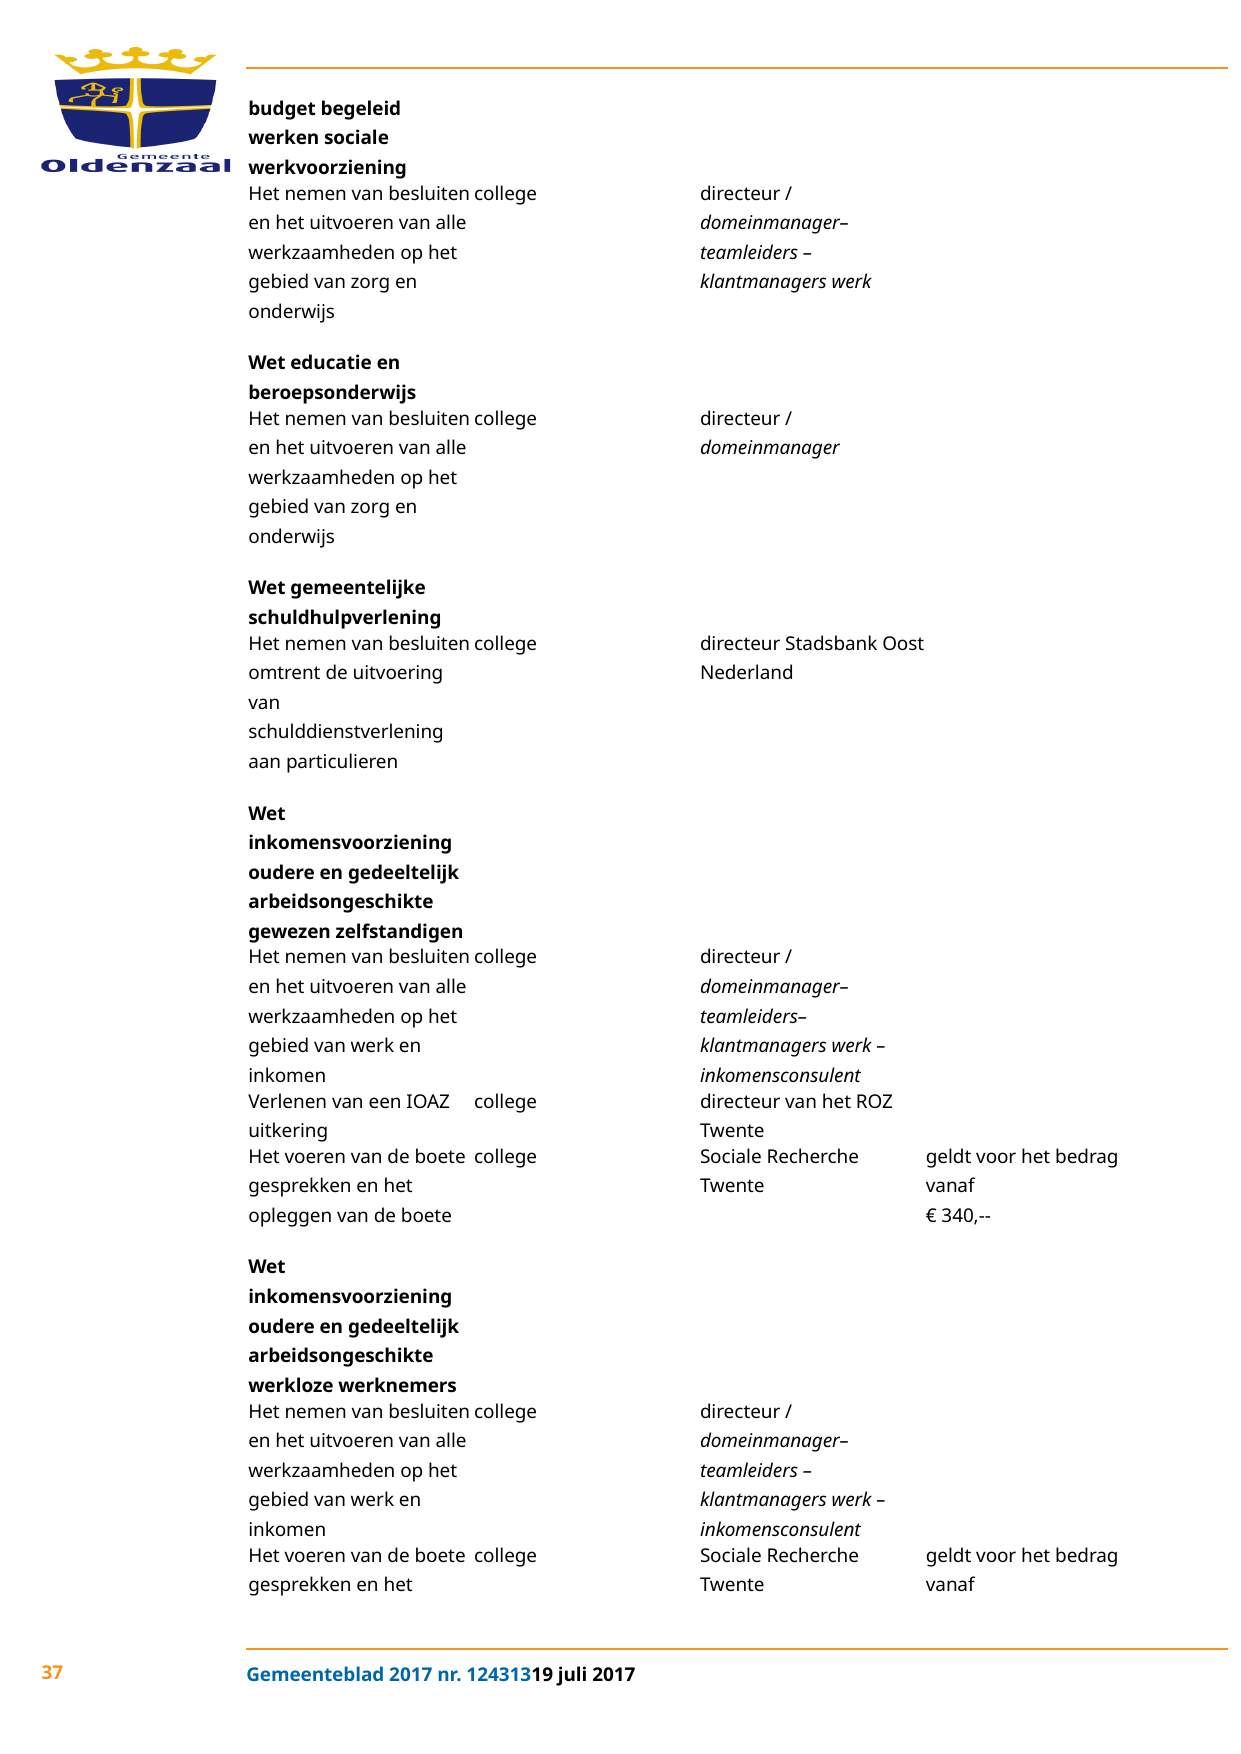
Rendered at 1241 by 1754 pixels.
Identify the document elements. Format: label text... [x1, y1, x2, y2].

table_cell Wet gemeentelijke schuldhulpverlening [248, 575, 474, 630]
table_cell college [474, 1143, 700, 1228]
table_cell geldt voor het bedrag vanaf € 340,-- [926, 1143, 1152, 1228]
table_cell [926, 95, 1152, 180]
table_cell [926, 1228, 1152, 1254]
table_cell Het voeren van de boete gesprekken en het [248, 1542, 474, 1597]
table_cell [248, 549, 474, 574]
table_cell [700, 575, 926, 630]
table_cell [926, 405, 1152, 549]
picture [41, 47, 231, 172]
table_cell [700, 1254, 926, 1398]
table_cell geldt voor het bedrag vanaf [926, 1542, 1152, 1597]
table_cell college [474, 405, 700, 549]
table_cell college [474, 1542, 700, 1597]
table_cell [474, 324, 700, 349]
table_cell [926, 1398, 1152, 1542]
table_cell [474, 800, 700, 944]
table_cell [926, 800, 1152, 944]
table_cell [926, 774, 1152, 800]
table_cell [248, 774, 474, 800]
table_cell college [474, 630, 700, 774]
table_cell [926, 324, 1152, 349]
table_cell [474, 575, 700, 630]
table_cell Wet inkomensvoorziening oudere en gedeeltelijk arbeidsongeschikte werkloze werknemers [248, 1254, 474, 1398]
table_cell [926, 549, 1152, 574]
table_cell [926, 944, 1152, 1088]
table_cell college [474, 1398, 700, 1542]
table_cell [926, 180, 1152, 324]
table_cell [700, 95, 926, 180]
table_cell Sociale Recherche Twente [700, 1143, 926, 1228]
table_cell [474, 95, 700, 180]
table_cell [700, 549, 926, 574]
table_cell directeur / domeinmanager– teamleiders– klantmanagers werk – inkomensconsulent [700, 944, 926, 1088]
table_cell Het nemen van besluiten en het uitvoeren van alle werkzaamheden op het gebied van werk en inkomen [248, 944, 474, 1088]
table_cell Wet educatie en beroepsonderwijs [248, 350, 474, 405]
table_cell [926, 1088, 1152, 1143]
table_cell Wet inkomensvoorziening oudere en gedeeltelijk arbeidsongeschikte gewezen zelfstandigen [248, 800, 474, 944]
table_cell [474, 549, 700, 574]
table_cell Sociale Recherche Twente [700, 1542, 926, 1597]
table_cell [474, 1228, 700, 1254]
table_cell [926, 350, 1152, 405]
table_cell Het nemen van besluiten en het uitvoeren van alle werkzaamheden op het gebied van zorg en onderwijs [248, 405, 474, 549]
table_cell [248, 1228, 474, 1254]
table_cell directeur / domeinmanager– teamleiders – klantmanagers werk – inkomensconsulent [700, 1398, 926, 1542]
table_cell Het nemen van besluiten en het uitvoeren van alle werkzaamheden op het gebied van zorg en onderwijs [248, 180, 474, 324]
table_cell [474, 1254, 700, 1398]
table_cell directeur Stadsbank Oost Nederland [700, 630, 926, 774]
table_cell [700, 1228, 926, 1254]
table_cell [926, 630, 1152, 774]
table_cell Het nemen van besluiten en het uitvoeren van alle werkzaamheden op het gebied van werk en inkomen [248, 1398, 474, 1542]
table_cell directeur van het ROZ Twente [700, 1088, 926, 1143]
table_cell college [474, 1088, 700, 1143]
table_cell directeur / domeinmanager [700, 405, 926, 549]
table_cell [474, 774, 700, 800]
table_cell Het nemen van besluiten omtrent de uitvoering van schulddienstverlening aan particulieren [248, 630, 474, 774]
table_cell [700, 774, 926, 800]
table_cell [926, 1254, 1152, 1398]
table_cell [700, 800, 926, 944]
table_cell directeur / domeinmanager– teamleiders – klantmanagers werk [700, 180, 926, 324]
table_cell [700, 324, 926, 349]
table_cell [926, 575, 1152, 630]
table_cell budget begeleid werken sociale werkvoorziening [248, 95, 474, 180]
table_cell [248, 324, 474, 349]
table_cell [474, 350, 700, 405]
table_cell Verlenen van een IOAZ uitkering [248, 1088, 474, 1143]
table_cell college [474, 944, 700, 1088]
table_cell [700, 350, 926, 405]
table_cell Het voeren van de boete gesprekken en het opleggen van de boete [248, 1143, 474, 1228]
table_cell college [474, 180, 700, 324]
